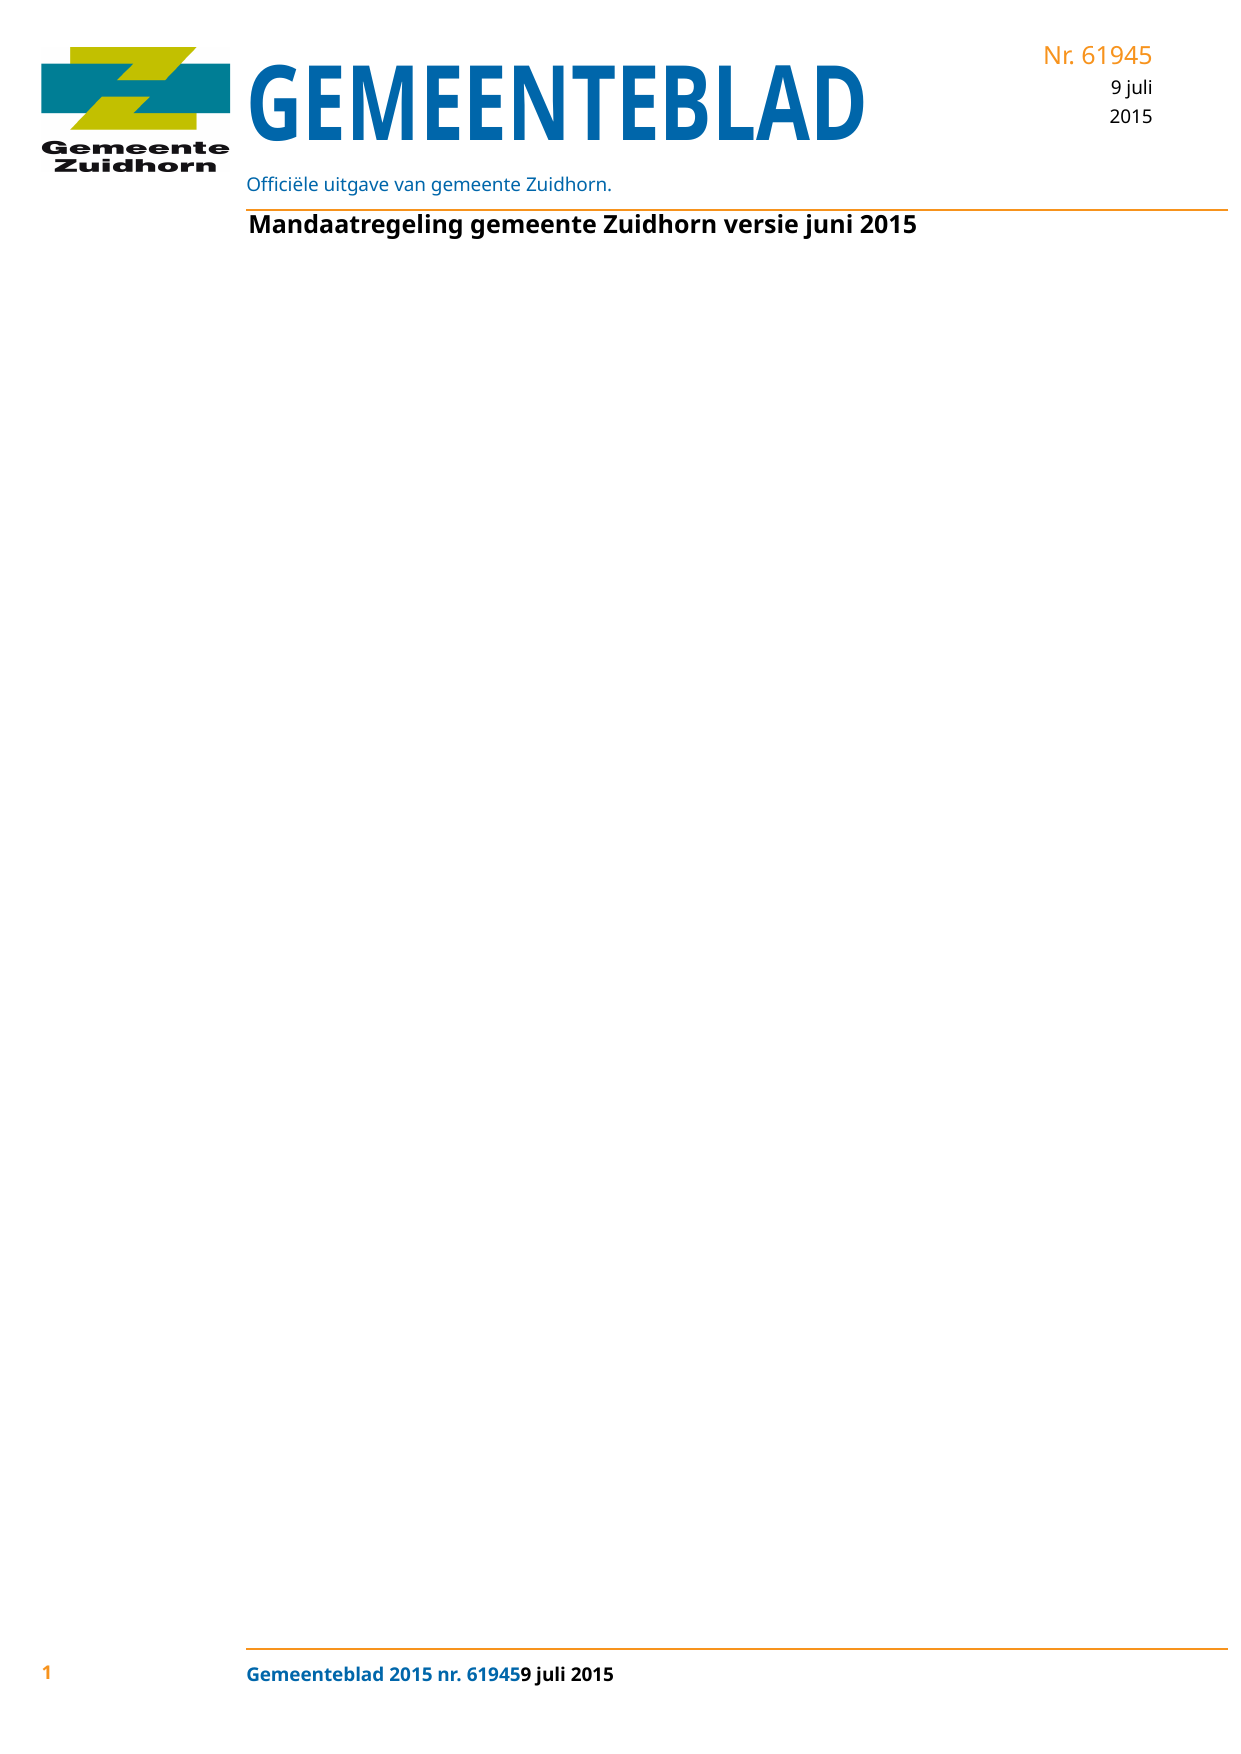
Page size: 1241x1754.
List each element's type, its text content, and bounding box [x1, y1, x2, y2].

text Mandaatregeling gemeente Zuidhorn versie juni 2015 [248, 211, 1152, 241]
picture [41, 47, 231, 172]
